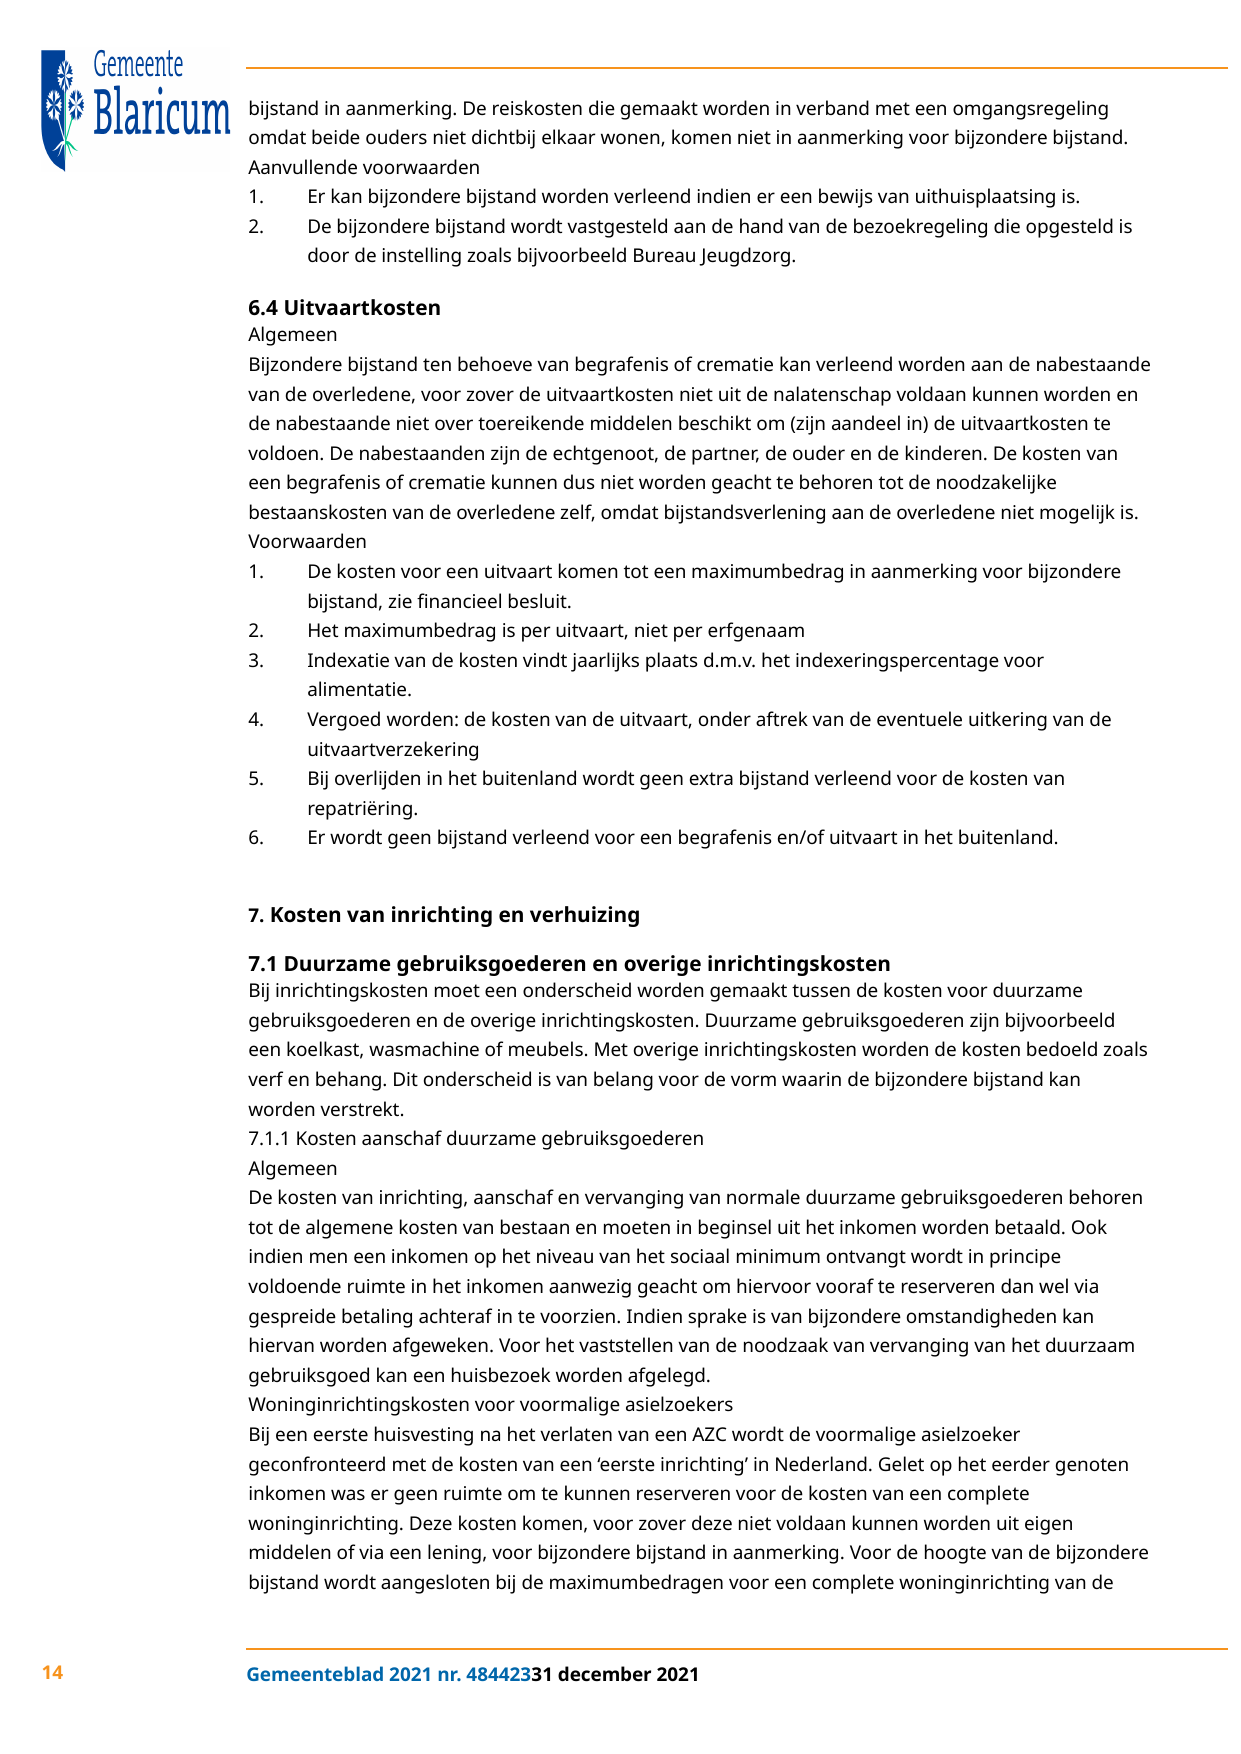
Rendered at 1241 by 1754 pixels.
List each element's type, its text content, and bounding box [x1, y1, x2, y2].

picture [41, 47, 231, 172]
text 7.1.1 Kosten aanschaf duurzame gebruiksgoederen [248, 1125, 1152, 1151]
list De kosten voor een uitvaart komen tot een maximumbedrag in aanmerking voor bijzondere bijstand, zie financieel besluit. [248, 558, 1152, 613]
text 6.4 Uitvaartkosten [248, 293, 1152, 322]
list De bijzondere bijstand wordt vastgesteld aan de hand van de bezoekregeling die opgesteld is door de instelling zoals bijvoorbeeld Bureau Jeugdzorg. [248, 213, 1152, 268]
list Het maximumbedrag is per uitvaart, niet per erfgenaam [248, 617, 1152, 643]
text Woninginrichtingskosten voor voormalige asielzoekers [248, 1392, 1152, 1417]
text Bij inrichtingskosten moet een onderscheid worden gemaakt tussen de kosten voor duurzame gebruiksgoederen en de overige inrichtingskosten. Duurzame gebruiksgoederen zijn bijvoorbeeld een koelkast, wasmachine of meubels. Met overige inrichtingskosten worden de kosten bedoeld zoals verf en behang. Dit onderscheid is van belang voor de vorm waarin de bijzondere bijstand kan worden verstrekt. [248, 977, 1152, 1121]
text Bijzondere bijstand ten behoeve van begrafenis of crematie kan verleend worden aan de nabestaande van de overledene, voor zover de uitvaartkosten niet uit de nalatenschap voldaan kunnen worden en de nabestaande niet over toereikende middelen beschikt om (zijn aandeel in) de uitvaartkosten te voldoen. De nabestaanden zijn de echtgenoot, de partner, de ouder en de kinderen. De kosten van een begrafenis of crematie kunnen dus niet worden geacht te behoren tot de noodzakelijke bestaanskosten van de overledene zelf, omdat bijstandsverlening aan de overledene niet mogelijk is. [248, 351, 1152, 525]
list Er kan bijzondere bijstand worden verleend indien er een bewijs van uithuisplaatsing is. [248, 183, 1152, 209]
text Bij een eerste huisvesting na het verlaten van een AZC wordt de voormalige asielzoeker geconfronteerd met de kosten van een ‘eerste inrichting’ in Nederland. Gelet op het eerder genoten inkomen was er geen ruimte om te kunnen reserveren voor de kosten van een complete woninginrichting. Deze kosten komen, voor zover deze niet voldaan kunnen worden uit eigen middelen of via een lening, voor bijzondere bijstand in aanmerking. Voor de hoogte van de bijzondere bijstand wordt aangesloten bij de maximumbedragen voor een complete woninginrichting van de [248, 1421, 1152, 1595]
text Algemeen [248, 322, 1152, 347]
text Voorwaarden [248, 529, 1152, 554]
text 7. Kosten van inrichting en verhuizing [248, 900, 1152, 928]
text 7.1 Duurzame gebruiksgoederen en overige inrichtingskosten [248, 949, 1152, 977]
text Algemeen [248, 1155, 1152, 1181]
text Aanvullende voorwaarden [248, 154, 1152, 180]
text De kosten van inrichting, aanschaf en vervanging van normale duurzame gebruiksgoederen behoren tot de algemene kosten van bestaan en moeten in beginsel uit het inkomen worden betaald. Ook indien men een inkomen op het niveau van het sociaal minimum ontvangt wordt in principe voldoende ruimte in het inkomen aanwezig geacht om hiervoor vooraf te reserveren dan wel via gespreide betaling achteraf in te voorzien. Indien sprake is van bijzondere omstandigheden kan hiervan worden afgeweken. Voor het vaststellen van de noodzaak van vervanging van het duurzaam gebruiksgoed kan een huisbezoek worden afgelegd. [248, 1184, 1152, 1388]
text bijstand in aanmerking. De reiskosten die gemaakt worden in verband met een omgangsregeling omdat beide ouders niet dichtbij elkaar wonen, komen niet in aanmerking voor bijzondere bijstand. [248, 95, 1152, 150]
list Indexatie van de kosten vindt jaarlijks plaats d.m.v. het indexeringspercentage voor alimentatie. [248, 647, 1152, 702]
list Vergoed worden: de kosten van de uitvaart, onder aftrek van de eventuele uitkering van de uitvaartverzekering [248, 706, 1152, 761]
list Bij overlijden in het buitenland wordt geen extra bijstand verleend voor de kosten van repatriëring. [248, 765, 1152, 821]
list Er wordt geen bijstand verleend voor een begrafenis en/of uitvaart in het buitenland. [248, 824, 1152, 850]
